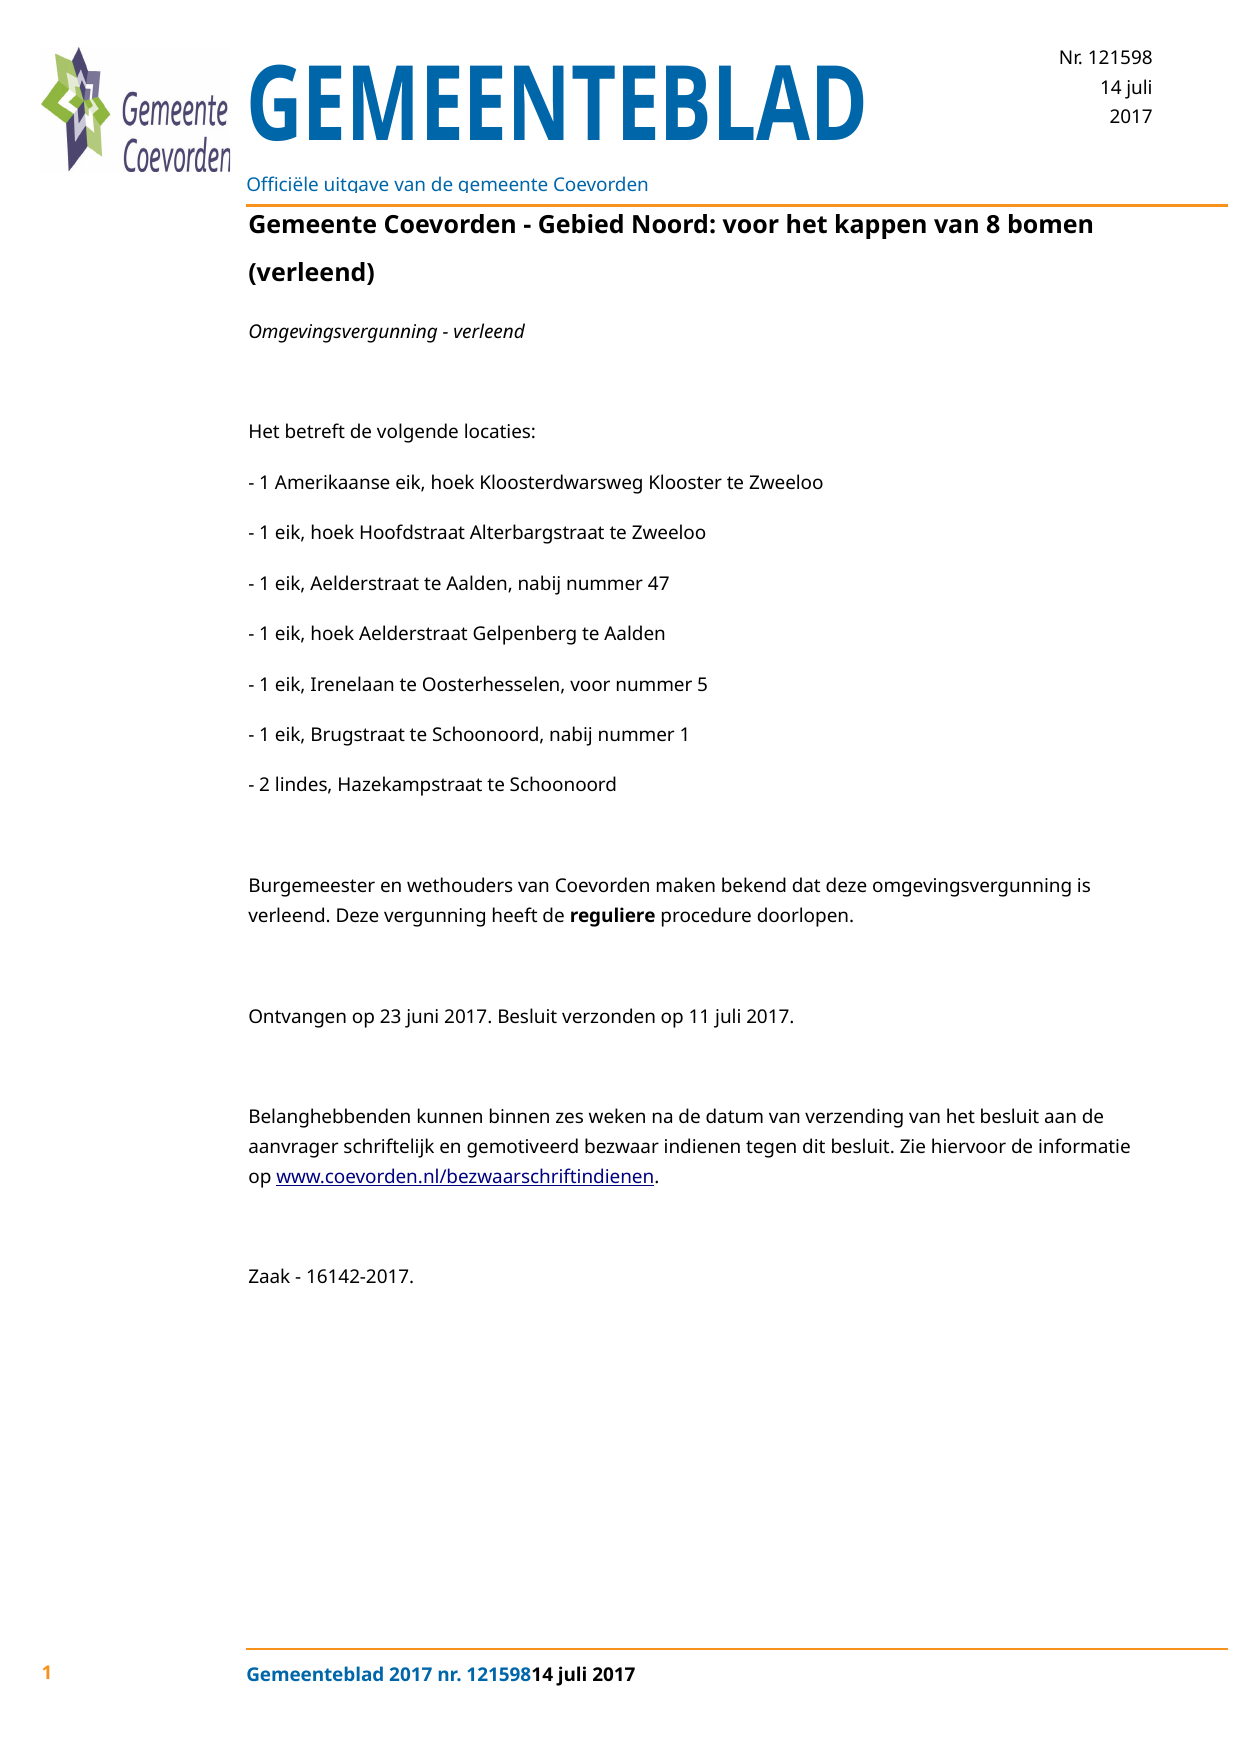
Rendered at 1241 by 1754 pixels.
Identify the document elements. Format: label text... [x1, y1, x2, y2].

text Burgemeester en wethouders van Coevorden maken bekend dat deze omgevingsvergunning is verleend. Deze vergunning heeft de reguliere procedure doorlopen. [248, 872, 1152, 928]
text Gemeente Coevorden - Gebied Noord: voor het kappen van 8 bomen (verleend) [248, 207, 1152, 288]
text Zaak - 16142-2017. [248, 1264, 1152, 1289]
text - 1 eik, Aelderstraat te Aalden, nabij nummer 47 [248, 570, 1152, 596]
text Belanghebbenden kunnen binnen zes weken na de datum van verzending van het besluit aan de aanvrager schriftelijk en gemotiveerd bezwaar indienen tegen dit besluit. Zie hiervoor de informatie op www.coevorden.nl/bezwaarschriftindienen. [248, 1104, 1152, 1189]
text Het betreft de volgende locaties: [248, 419, 1152, 444]
text Ontvangen op 23 juni 2017. Besluit verzonden op 11 juli 2017. [248, 1003, 1152, 1029]
text - 2 lindes, Hazekampstraat te Schoonoord [248, 772, 1152, 797]
text - 1 Amerikaanse eik, hoek Kloosterdwarsweg Klooster te Zweeloo [248, 469, 1152, 495]
text - 1 eik, hoek Hoofdstraat Alterbargstraat te Zweeloo [248, 519, 1152, 545]
picture [41, 47, 231, 172]
text - 1 eik, Brugstraat te Schoonoord, nabij nummer 1 [248, 721, 1152, 747]
text - 1 eik, Irenelaan te Oosterhesselen, voor nummer 5 [248, 671, 1152, 697]
text - 1 eik, hoek Aelderstraat Gelpenberg te Aalden [248, 620, 1152, 646]
text Omgevingsvergunning - verleend [248, 318, 1152, 344]
